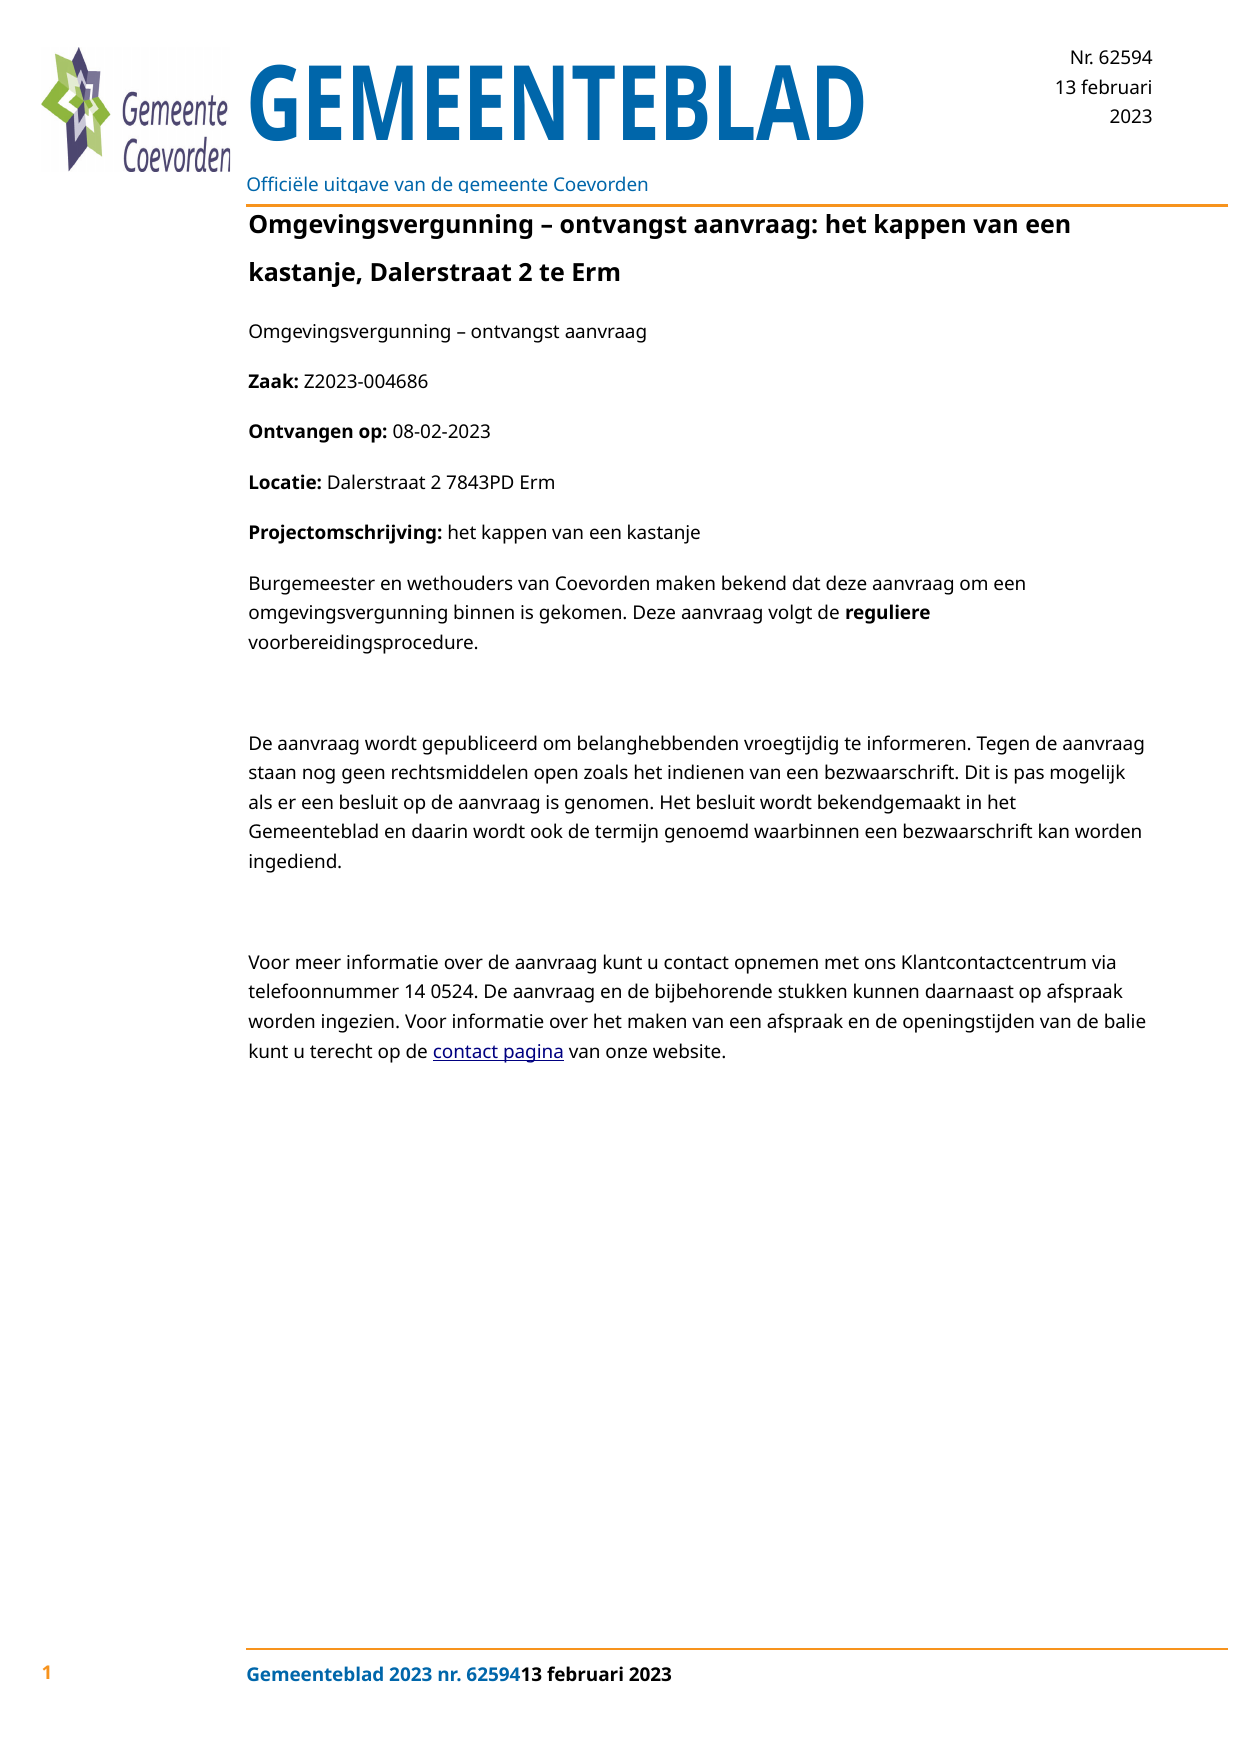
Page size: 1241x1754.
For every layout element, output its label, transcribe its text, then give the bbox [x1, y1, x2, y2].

text Voor meer informatie over de aanvraag kunt u contact opnemen met ons Klantcontactcentrum via telefoonnummer 14 0524. De aanvraag en de bijbehorende stukken kunnen daarnaast op afspraak worden ingezien. Voor informatie over het maken van een afspraak en de openingstijden van de balie kunt u terecht op de contact pagina van onze website. [248, 949, 1152, 1064]
text Omgevingsvergunning – ontvangst aanvraag [248, 318, 1152, 344]
text Zaak: Z2023-004686 [248, 368, 1152, 394]
text Locatie: Dalerstraat 2 7843PD Erm [248, 469, 1152, 495]
text Omgevingsvergunning – ontvangst aanvraag: het kappen van een kastanje, Dalerstraat 2 te Erm [248, 207, 1152, 288]
picture [41, 47, 231, 172]
text Projectomschrijving: het kappen van een kastanje [248, 519, 1152, 545]
text De aanvraag wordt gepubliceerd om belanghebbenden vroegtijdig te informeren. Tegen de aanvraag staan nog geen rechtsmiddelen open zoals het indienen van een bezwaarschrift. Dit is pas mogelijk als er een besluit op de aanvraag is genomen. Het besluit wordt bekendgemaakt in het Gemeenteblad en daarin wordt ook de termijn genoemd waarbinnen een bezwaarschrift kan worden ingediend. [248, 730, 1152, 874]
text Burgemeester en wethouders van Coevorden maken bekend dat deze aanvraag om een omgevingsvergunning binnen is gekomen. Deze aanvraag volgt de reguliere voorbereidingsprocedure. [248, 570, 1152, 655]
text Ontvangen op: 08-02-2023 [248, 419, 1152, 444]
